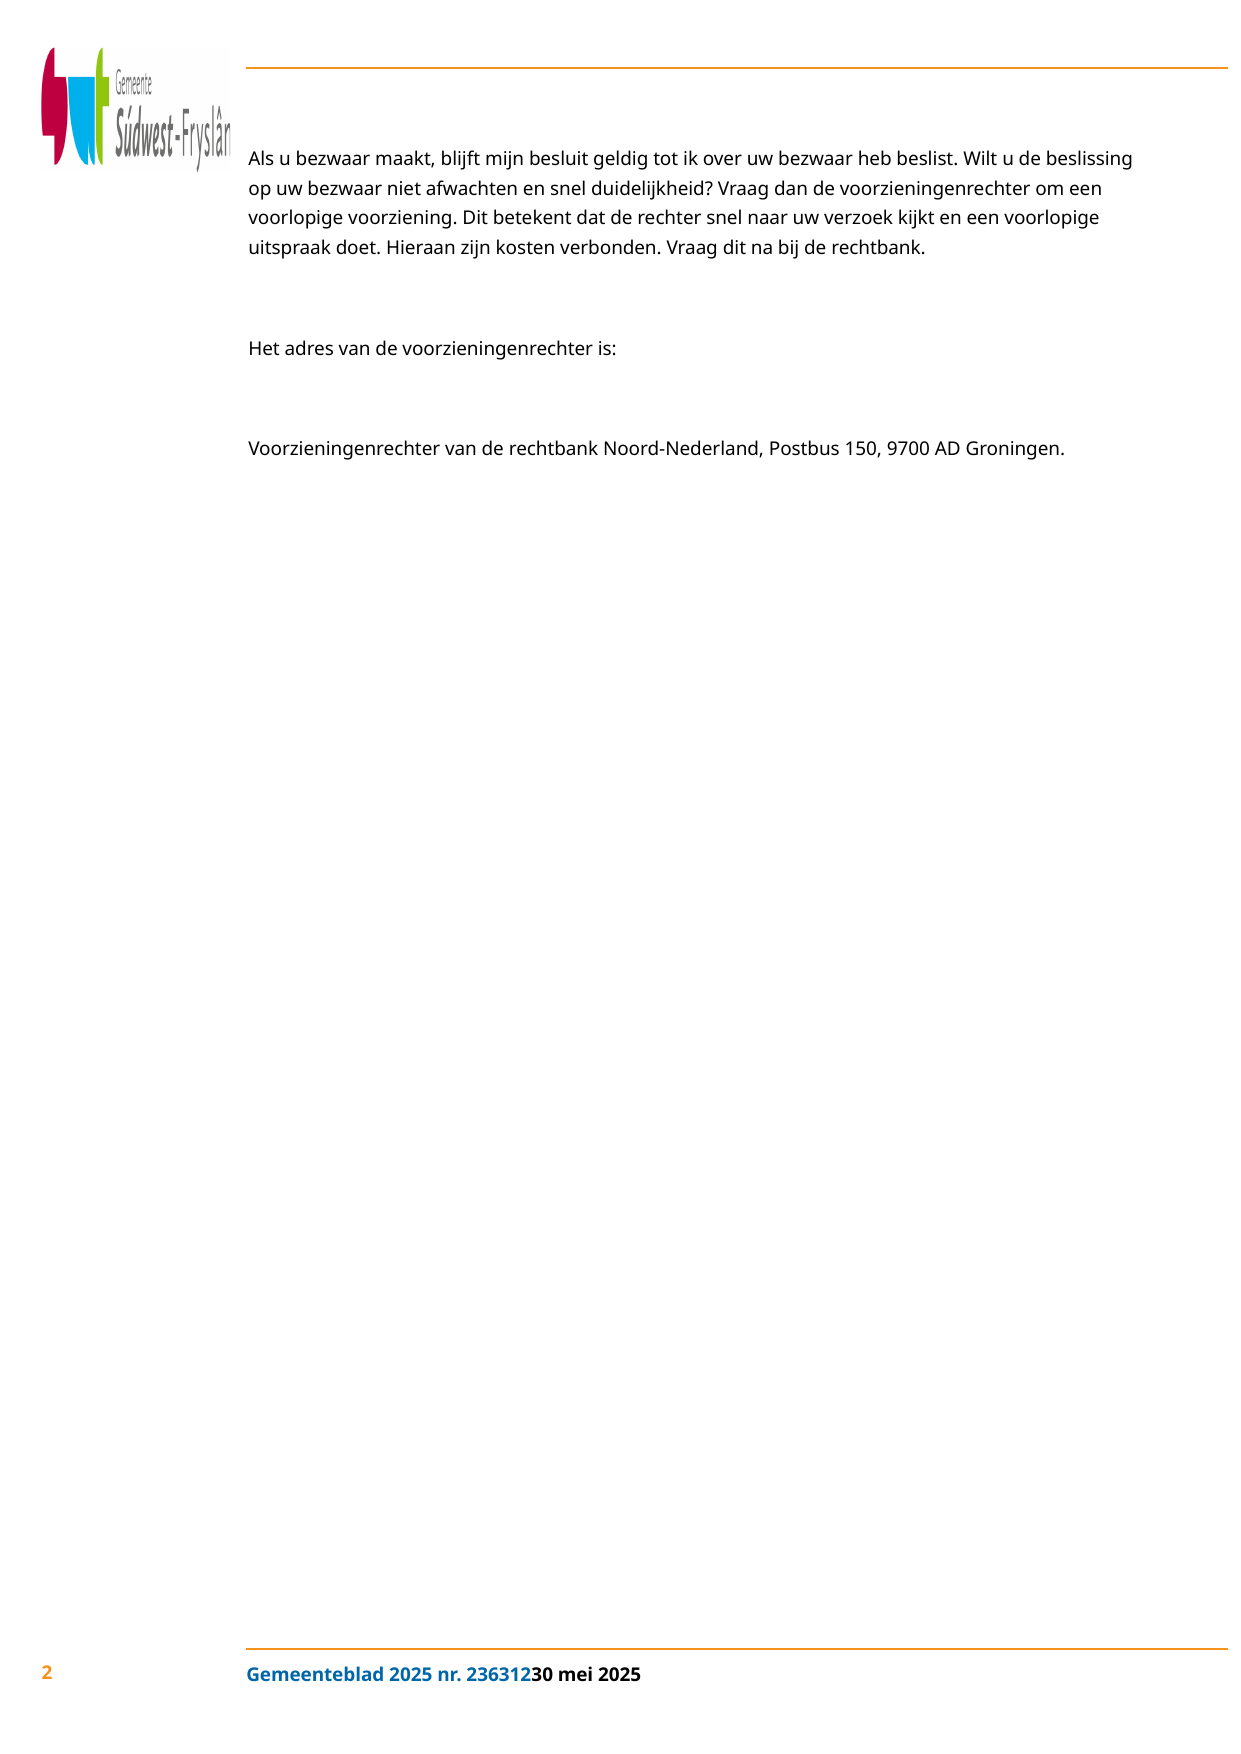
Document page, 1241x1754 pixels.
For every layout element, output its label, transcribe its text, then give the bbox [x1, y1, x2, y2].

text Voorzieningenrechter van de rechtbank Noord-Nederland, Postbus 150, 9700 AD Groningen. [248, 436, 1152, 461]
picture [41, 47, 231, 172]
text Het adres van de voorzieningenrechter is: [248, 335, 1152, 361]
text Als u bezwaar maakt, blijft mijn besluit geldig tot ik over uw bezwaar heb beslist. Wilt u de beslissing op uw bezwaar niet afwachten en snel duidelijkheid? Vraag dan de voorzieningenrechter om een voorlopige voorziening. Dit betekent dat de rechter snel naar uw verzoek kijkt en een voorlopige uitspraak doet. Hieraan zijn kosten verbonden. Vraag dit na bij de rechtbank. [248, 145, 1152, 260]
